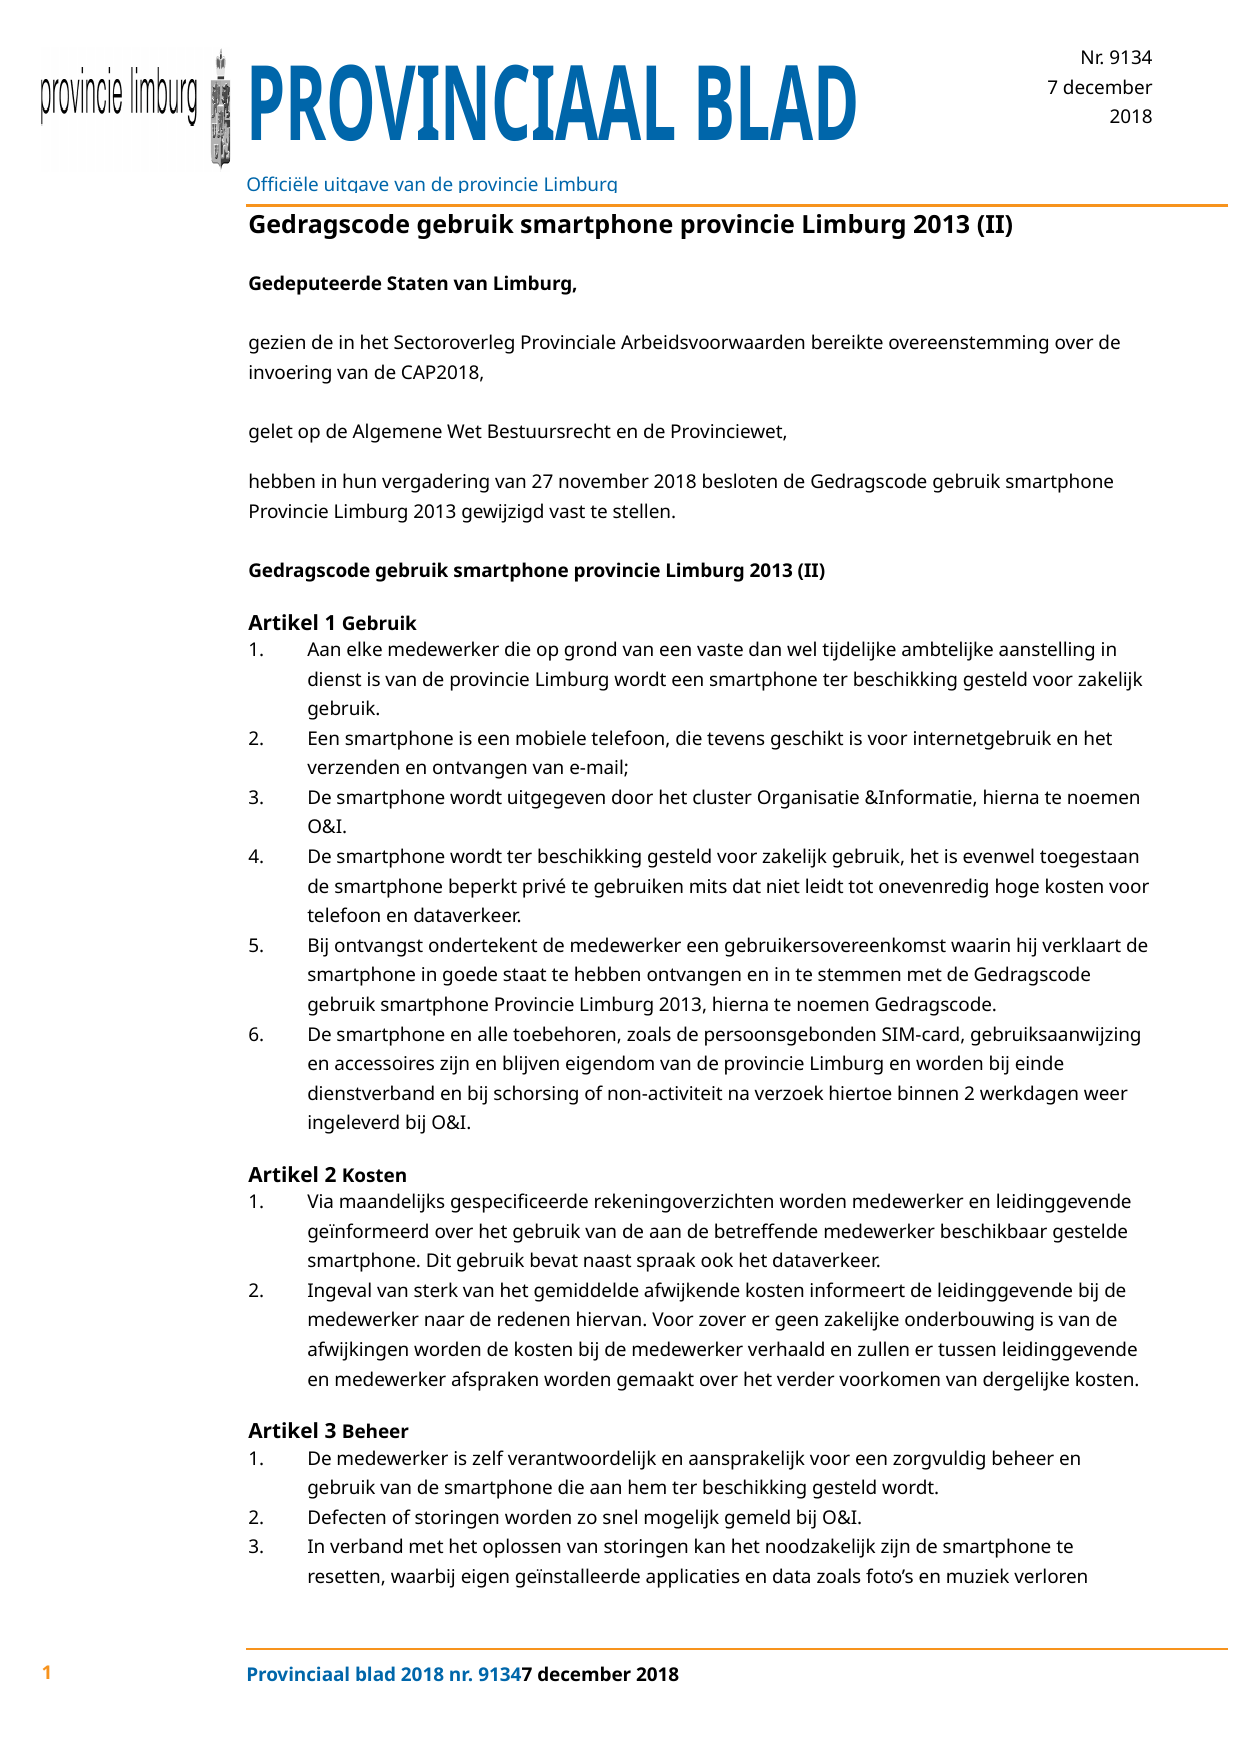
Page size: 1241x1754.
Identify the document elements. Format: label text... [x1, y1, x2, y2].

list In verband met het oplossen van storingen kan het noodzakelijk zijn de smartphone te resetten, waarbij eigen geïnstalleerde applicaties en data zoals foto’s en muziek verloren [248, 1533, 1152, 1589]
text Artikel 2 Kosten [248, 1160, 1152, 1188]
text Gedragscode gebruik smartphone provincie Limburg 2013 (II) [248, 207, 1152, 241]
list De medewerker is zelf verantwoordelijk en aansprakelijk voor een zorgvuldig beheer en gebruik van de smartphone die aan hem ter beschikking gesteld wordt. [248, 1445, 1152, 1500]
list Ingeval van sterk van het gemiddelde afwijkende kosten informeert de leidinggevende bij de medewerker naar de redenen hiervan. Voor zover er geen zakelijke onderbouwing is van de afwijkingen worden de kosten bij de medewerker verhaald en zullen er tussen leidinggevende en medewerker afspraken worden gemaakt over het verder voorkomen van dergelijke kosten. [248, 1277, 1152, 1392]
text gelet op de Algemene Wet Bestuursrecht en de Provinciewet, [248, 418, 1152, 444]
text hebben in hun vergadering van 27 november 2018 besloten de Gedragscode gebruik smartphone Provincie Limburg 2013 gewijzigd vast te stellen. [248, 468, 1152, 524]
text Gedragscode gebruik smartphone provincie Limburg 2013 (II) [248, 557, 1152, 583]
text gezien de in het Sectoroverleg Provinciale Arbeidsvoorwaarden bereikte overeenstemming over de invoering van de CAP2018, [248, 329, 1152, 385]
list Defecten of storingen worden zo snel mogelijk gemeld bij O&I. [248, 1504, 1152, 1529]
list Aan elke medewerker die op grond van een vaste dan wel tijdelijke ambtelijke aanstelling in dienst is van de provincie Limburg wordt een smartphone ter beschikking gesteld voor zakelijk gebruik. [248, 636, 1152, 721]
list Bij ontvangst ondertekent de medewerker een gebruikersovereenkomst waarin hij verklaart de smartphone in goede staat te hebben ontvangen en in te stemmen met de Gedragscode gebruik smartphone Provincie Limburg 2013, hierna te noemen Gedragscode. [248, 932, 1152, 1017]
list De smartphone en alle toebehoren, zoals de persoonsgebonden SIM-card, gebruiksaanwijzing en accessoires zijn en blijven eigendom van de provincie Limburg en worden bij einde dienstverband en bij schorsing of non-activiteit na verzoek hiertoe binnen 2 werkdagen weer ingeleverd bij O&I. [248, 1021, 1152, 1135]
list Een smartphone is een mobiele telefoon, die tevens geschikt is voor internetgebruik en het verzenden en ontvangen van e-mail; [248, 725, 1152, 780]
list De smartphone wordt uitgegeven door het cluster Organisatie &Informatie, hierna te noemen O&I. [248, 784, 1152, 839]
text Gedeputeerde Staten van Limburg, [248, 270, 1152, 296]
picture [41, 47, 231, 172]
list Via maandelijks gespecificeerde rekeningoverzichten worden medewerker en leidinggevende geïnformeerd over het gebruik van de aan de betreffende medewerker beschikbaar gestelde smartphone. Dit gebruik bevat naast spraak ook het dataverkeer. [248, 1188, 1152, 1273]
list De smartphone wordt ter beschikking gesteld voor zakelijk gebruik, het is evenwel toegestaan de smartphone beperkt privé te gebruiken mits dat niet leidt tot onevenredig hoge kosten voor telefoon en dataverkeer. [248, 843, 1152, 928]
text Artikel 3 Beheer [248, 1416, 1152, 1445]
text Artikel 1 Gebruik [248, 608, 1152, 636]
